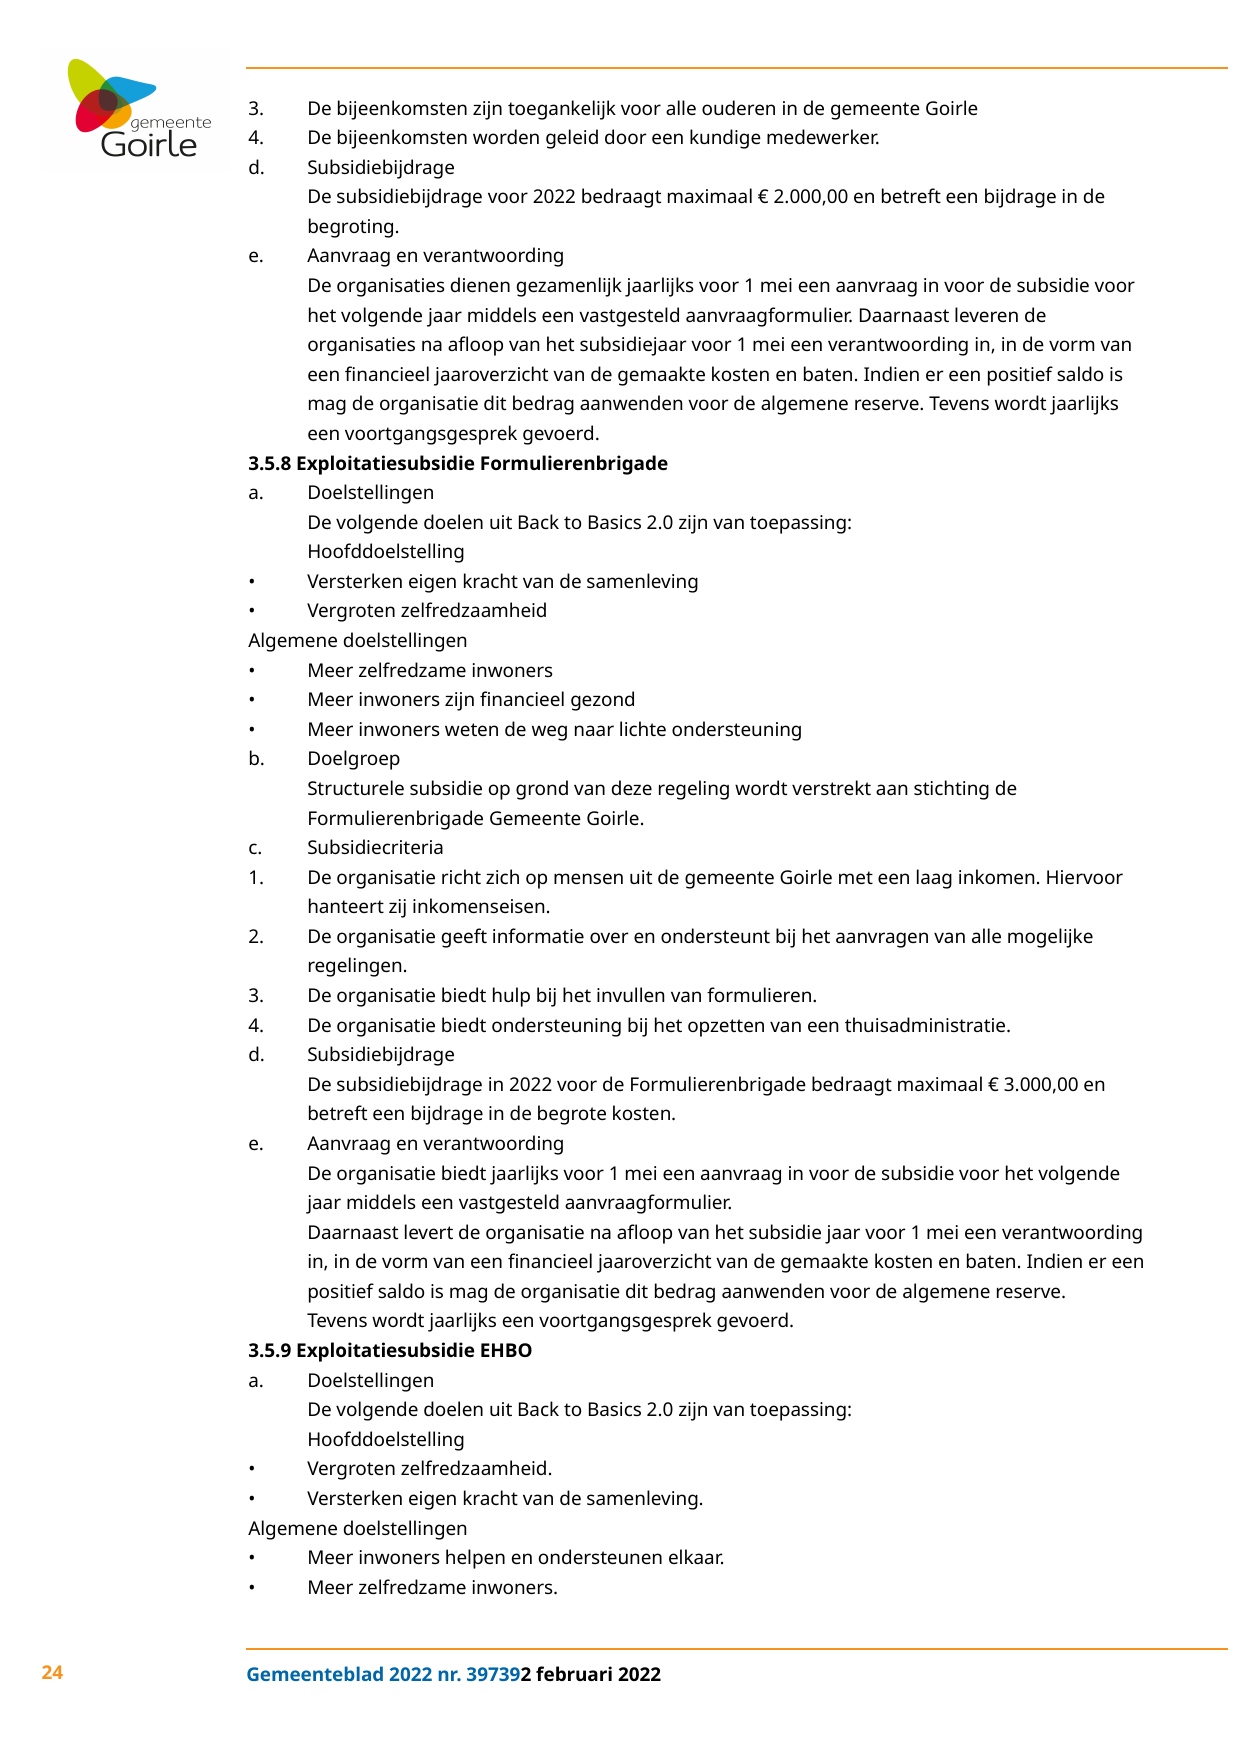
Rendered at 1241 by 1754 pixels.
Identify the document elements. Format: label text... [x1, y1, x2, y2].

list Versterken eigen kracht van de samenleving [248, 568, 1152, 594]
list Meer inwoners weten de weg naar lichte ondersteuning [248, 716, 1152, 742]
list Doelstellingen [248, 479, 1152, 505]
list Versterken eigen kracht van de samenleving. [248, 1485, 1152, 1511]
list De volgende doelen uit Back to Basics 2.0 zijn van toepassing: [248, 509, 1152, 535]
list De organisatie biedt hulp bij het invullen van formulieren. [248, 982, 1152, 1008]
list Aanvraag en verantwoording [248, 243, 1152, 268]
list Hoofddoelstelling [248, 1426, 1152, 1452]
text Algemene doelstellingen [248, 1515, 1152, 1541]
list Vergroten zelfredzaamheid. [248, 1456, 1152, 1481]
picture [41, 47, 231, 172]
text 3.5.8 Exploitatiesubsidie Formulierenbrigade [248, 450, 1152, 476]
list Hoofddoelstelling [248, 538, 1152, 564]
text 3.5.9 Exploitatiesubsidie EHBO [248, 1337, 1152, 1363]
list De organisatie biedt ondersteuning bij het opzetten van een thuisadministratie. [248, 1012, 1152, 1038]
list De organisaties dienen gezamenlijk jaarlijks voor 1 mei een aanvraag in voor de subsidie voor het volgende jaar middels een vastgesteld aanvraagformulier. Daarnaast leveren de organisaties na afloop van het subsidiejaar voor 1 mei een verantwoording in, in de vorm van een financieel jaaroverzicht van de gemaakte kosten en baten. Indien er een positief saldo is mag de organisatie dit bedrag aanwenden voor de algemene reserve. Tevens wordt jaarlijks een voortgangsgesprek gevoerd. [248, 272, 1152, 446]
list Meer zelfredzame inwoners [248, 657, 1152, 683]
list De volgende doelen uit Back to Basics 2.0 zijn van toepassing: [248, 1396, 1152, 1422]
list De subsidiebijdrage voor 2022 bedraagt maximaal € 2.000,00 en betreft een bijdrage in de begroting. [248, 183, 1152, 239]
list Meer inwoners helpen en ondersteunen elkaar. [248, 1544, 1152, 1570]
text Algemene doelstellingen [248, 627, 1152, 653]
list Doelgroep [248, 746, 1152, 771]
list Tevens wordt jaarlijks een voortgangsgesprek gevoerd. [248, 1308, 1152, 1333]
list Aanvraag en verantwoording [248, 1130, 1152, 1156]
list De bijeenkomsten worden geleid door een kundige medewerker. [248, 124, 1152, 150]
list Subsidiebijdrage [248, 154, 1152, 180]
list Subsidiebijdrage [248, 1041, 1152, 1067]
list Subsidiecriteria [248, 834, 1152, 860]
list De bijeenkomsten zijn toegankelijk voor alle ouderen in de gemeente Goirle [248, 95, 1152, 121]
list De subsidiebijdrage in 2022 voor de Formulierenbrigade bedraagt maximaal € 3.000,00 en betreft een bijdrage in de begrote kosten. [248, 1071, 1152, 1126]
list De organisatie geeft informatie over en ondersteunt bij het aanvragen van alle mogelijke regelingen. [248, 923, 1152, 978]
list Doelstellingen [248, 1367, 1152, 1393]
list Vergroten zelfredzaamheid [248, 598, 1152, 623]
list Daarnaast levert de organisatie na afloop van het subsidie jaar voor 1 mei een verantwoording in, in de vorm van een financieel jaaroverzicht van de gemaakte kosten en baten. Indien er een positief saldo is mag de organisatie dit bedrag aanwenden voor de algemene reserve. [248, 1219, 1152, 1304]
list De organisatie richt zich op mensen uit de gemeente Goirle met een laag inkomen. Hiervoor hanteert zij inkomenseisen. [248, 864, 1152, 919]
list Meer inwoners zijn financieel gezond [248, 686, 1152, 712]
list De organisatie biedt jaarlijks voor 1 mei een aanvraag in voor de subsidie voor het volgende jaar middels een vastgesteld aanvraagformulier. [248, 1160, 1152, 1215]
list Meer zelfredzame inwoners. [248, 1574, 1152, 1600]
list Structurele subsidie op grond van deze regeling wordt verstrekt aan stichting de Formulierenbrigade Gemeente Goirle. [248, 775, 1152, 831]
